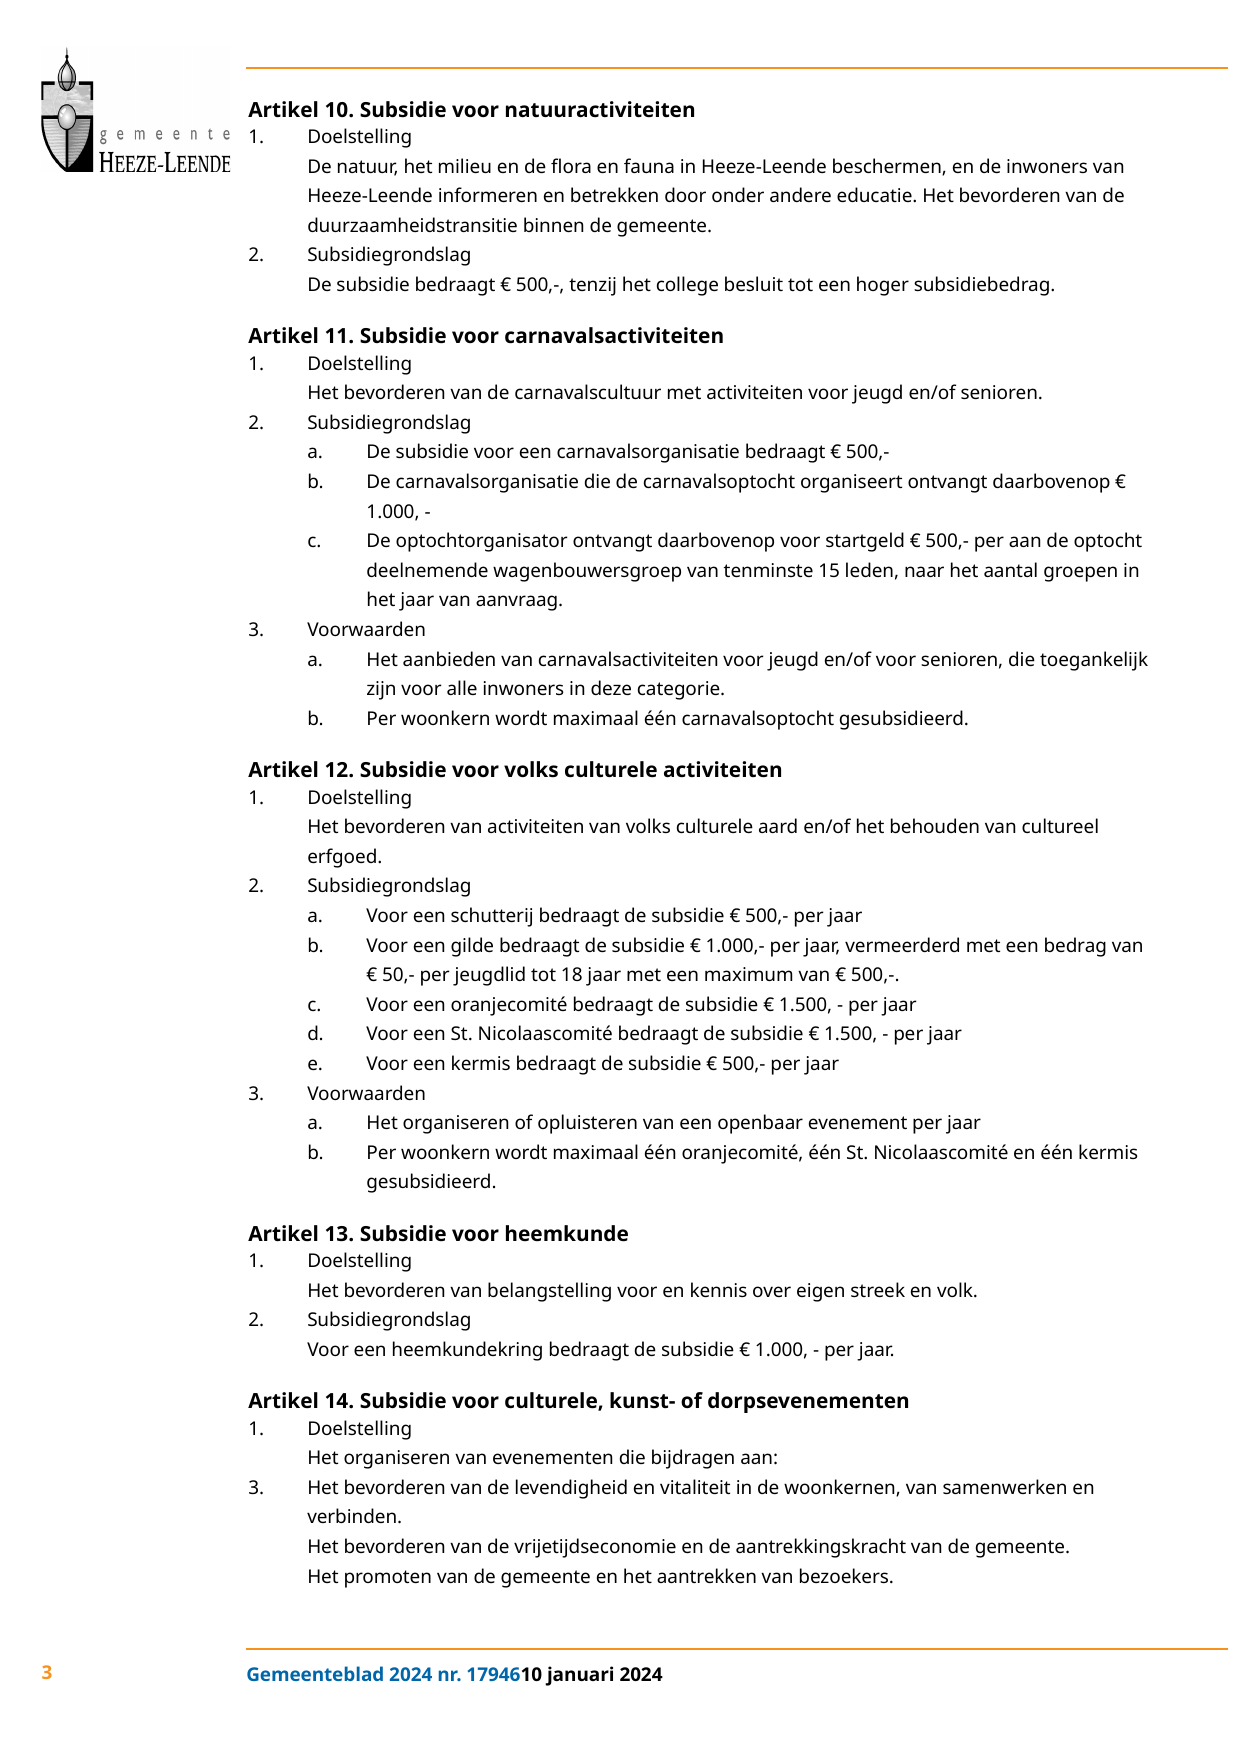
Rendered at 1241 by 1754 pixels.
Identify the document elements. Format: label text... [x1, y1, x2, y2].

list Het bevorderen van de levendigheid en vitaliteit in de woonkernen, van samenwerken en verbinden. [248, 1474, 1152, 1529]
list Het bevorderen van de vrijetijdseconomie en de aantrekkingskracht van de gemeente. [248, 1533, 1152, 1559]
list Het promoten van de gemeente en het aantrekken van bezoekers. [248, 1563, 1152, 1588]
list Voor een kermis bedraagt de subsidie € 500,- per jaar [307, 1050, 1152, 1076]
list De natuur, het milieu en de flora en fauna in Heeze-Leende beschermen, en de inwoners van Heeze-Leende informeren en betrekken door onder andere educatie. Het bevorderen van de duurzaamheidstransitie binnen de gemeente. [248, 153, 1152, 238]
list Voor een schutterij bedraagt de subsidie € 500,- per jaar [307, 902, 1152, 928]
list Het aanbieden van carnavalsactiviteiten voor jeugd en/of voor senioren, die toegankelijk zijn voor alle inwoners in deze categorie. [307, 646, 1152, 701]
list Voor een St. Nicolaascomité bedraagt de subsidie € 1.500, - per jaar [307, 1021, 1152, 1046]
list Subsidiegrondslag [248, 873, 1152, 898]
list De subsidie bedraagt € 500,-, tenzij het college besluit tot een hoger subsidiebedrag. [248, 271, 1152, 297]
text Artikel 10. Subsidie voor natuuractiviteiten [248, 95, 1152, 123]
list Subsidiegrondslag [248, 409, 1152, 435]
list Per woonkern wordt maximaal één oranjecomité, één St. Nicolaascomité en één kermis gesubsidieerd. [307, 1139, 1152, 1194]
list Doelstelling [248, 1415, 1152, 1441]
list Subsidiegrondslag [248, 242, 1152, 267]
list Voor een oranjecomité bedraagt de subsidie € 1.500, - per jaar [307, 991, 1152, 1017]
list Doelstelling [248, 350, 1152, 376]
list Voorwaarden [248, 616, 1152, 642]
list Het organiseren van evenementen die bijdragen aan: [248, 1444, 1152, 1470]
text Artikel 13. Subsidie voor heemkunde [248, 1219, 1152, 1247]
list Voorwaarden [248, 1080, 1152, 1105]
list Subsidiegrondslag [248, 1306, 1152, 1332]
list Doelstelling [248, 123, 1152, 149]
list Doelstelling [248, 784, 1152, 809]
list Voor een heemkundekring bedraagt de subsidie € 1.000, - per jaar. [248, 1336, 1152, 1362]
list Het organiseren of opluisteren van een openbaar evenement per jaar [307, 1109, 1152, 1135]
text Artikel 14. Subsidie voor culturele, kunst- of dorpsevenementen [248, 1386, 1152, 1415]
list Per woonkern wordt maximaal één carnavalsoptocht gesubsidieerd. [307, 705, 1152, 731]
list De subsidie voor een carnavalsorganisatie bedraagt € 500,- [307, 439, 1152, 464]
list Het bevorderen van belangstelling voor en kennis over eigen streek en volk. [248, 1277, 1152, 1303]
text Artikel 11. Subsidie voor carnavalsactiviteiten [248, 322, 1152, 350]
list Voor een gilde bedraagt de subsidie € 1.000,- per jaar, vermeerderd met een bedrag van € 50,- per jeugdlid tot 18 jaar met een maximum van € 500,-. [307, 932, 1152, 987]
list De optochtorganisator ontvangt daarbovenop voor startgeld € 500,- per aan de optocht deelnemende wagenbouwersgroep van tenminste 15 leden, naar het aantal groepen in het jaar van aanvraag. [307, 527, 1152, 612]
list Het bevorderen van de carnavalscultuur met activiteiten voor jeugd en/of senioren. [248, 379, 1152, 405]
list Het bevorderen van activiteiten van volks culturele aard en/of het behouden van cultureel erfgoed. [248, 813, 1152, 869]
list De carnavalsorganisatie die de carnavalsoptocht organiseert ontvangt daarbovenop € 1.000, - [307, 468, 1152, 524]
picture [41, 47, 231, 172]
text Artikel 12. Subsidie voor volks culturele activiteiten [248, 755, 1152, 784]
list Doelstelling [248, 1247, 1152, 1273]
